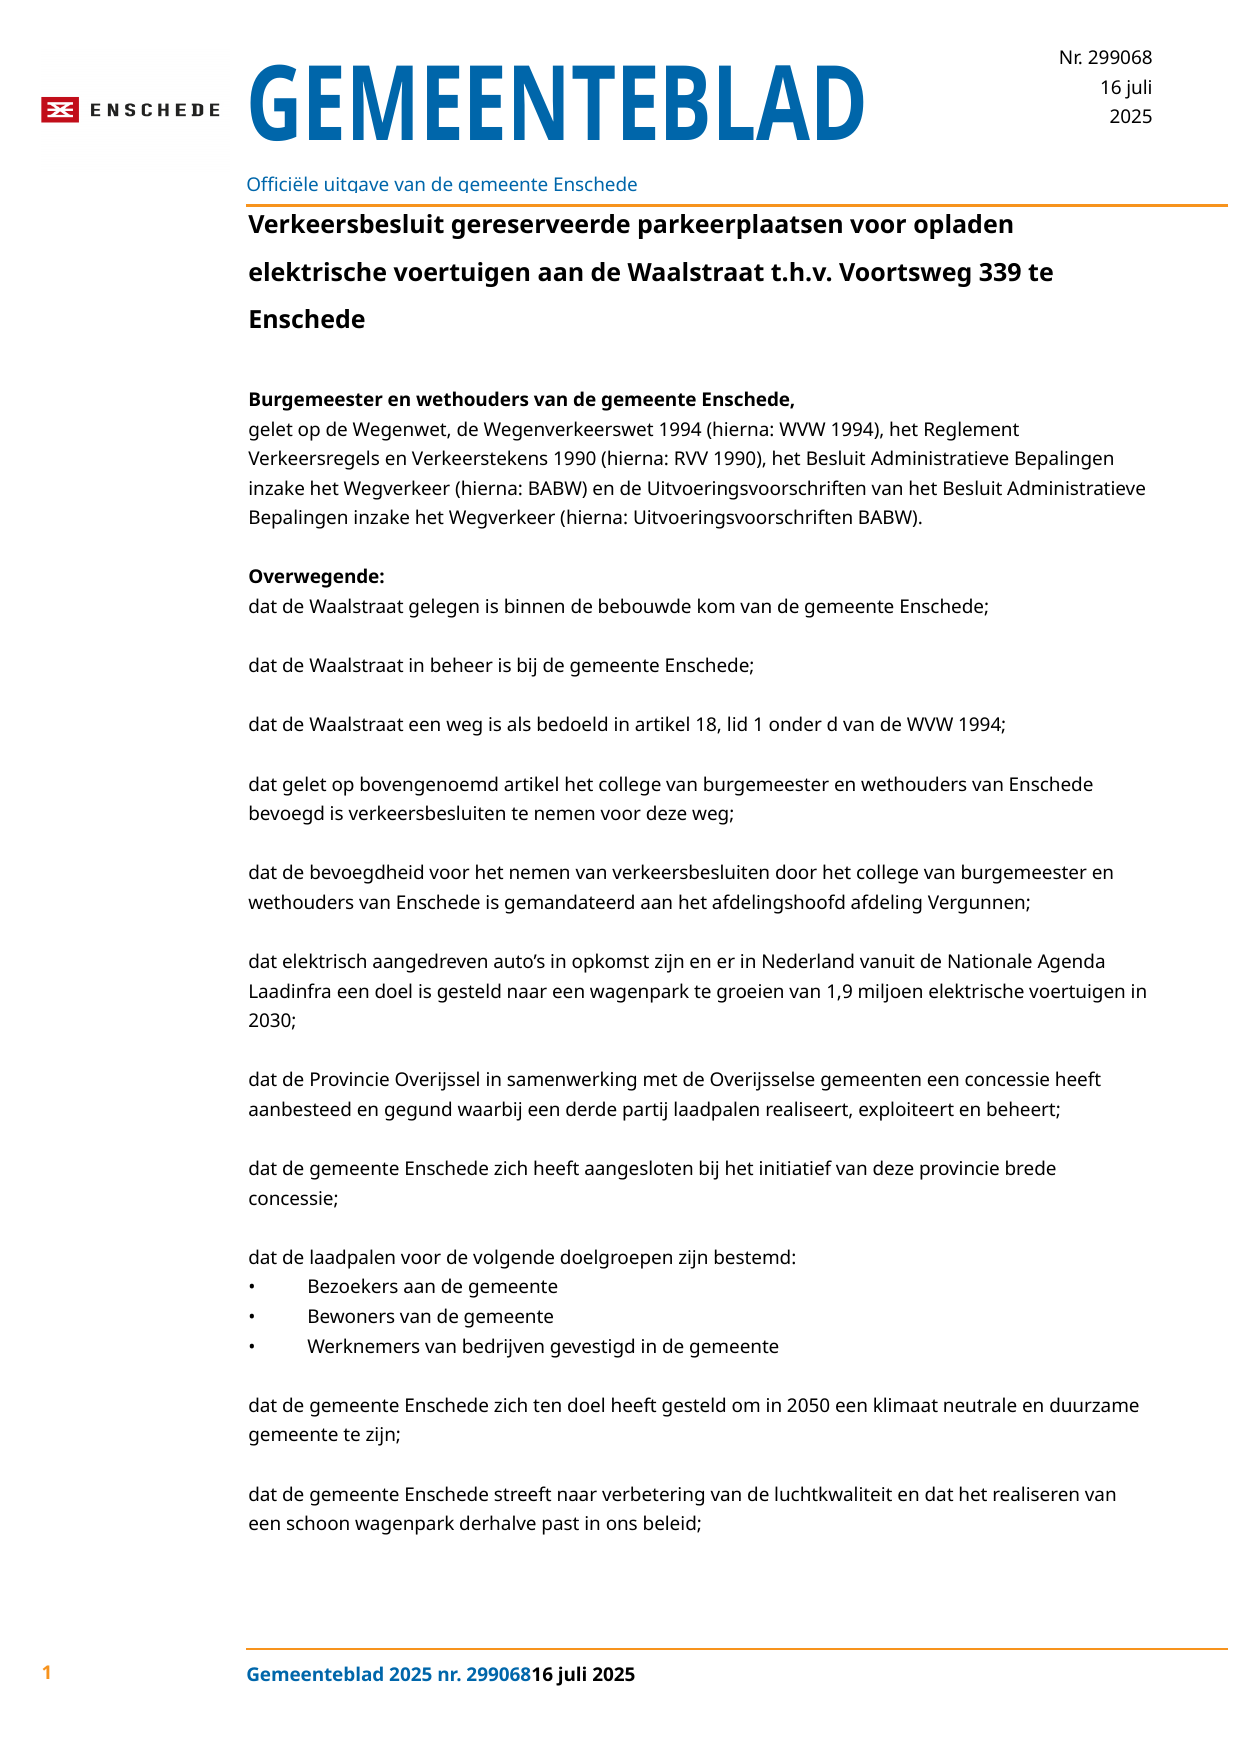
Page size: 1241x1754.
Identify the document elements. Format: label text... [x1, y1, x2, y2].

list Bewoners van de gemeente [248, 1303, 1152, 1329]
text dat elektrisch aangedreven auto’s in opkomst zijn en er in Nederland vanuit de Nationale Agenda Laadinfra een doel is gesteld naar een wagenpark te groeien van 1,9 miljoen elektrische voertuigen in 2030; [248, 948, 1152, 1033]
text dat de gemeente Enschede zich ten doel heeft gesteld om in 2050 een klimaat neutrale en duurzame gemeente te zijn; [248, 1392, 1152, 1447]
text dat de Waalstraat een weg is als bedoeld in artikel 18, lid 1 onder d van de WVW 1994; [248, 712, 1152, 737]
text dat de Provincie Overijssel in samenwerking met de Overijsselse gemeenten een concessie heeft aanbesteed en gegund waarbij een derde partij laadpalen realiseert, exploiteert en beheert; [248, 1067, 1152, 1122]
text dat de gemeente Enschede zich heeft aangesloten bij het initiatief van deze provincie brede concessie; [248, 1155, 1152, 1211]
text dat de Waalstraat in beheer is bij de gemeente Enschede; [248, 652, 1152, 678]
text dat de Waalstraat gelegen is binnen de bebouwde kom van de gemeente Enschede; [248, 593, 1152, 619]
text dat de gemeente Enschede streeft naar verbetering van de luchtkwaliteit en dat het realiseren van een schoon wagenpark derhalve past in ons beleid; [248, 1481, 1152, 1536]
picture [41, 47, 231, 172]
list Werknemers van bedrijven gevestigd in de gemeente [248, 1333, 1152, 1359]
list Bezoekers aan de gemeente [248, 1274, 1152, 1299]
text dat de bevoegdheid voor het nemen van verkeersbesluiten door het college van burgemeester en wethouders van Enschede is gemandateerd aan het afdelingshoofd afdeling Vergunnen; [248, 859, 1152, 915]
text Overwegende: [248, 564, 1152, 589]
text Burgemeester en wethouders van de gemeente Enschede, [248, 386, 1152, 412]
text dat gelet op bovengenoemd artikel het college van burgemeester en wethouders van Enschede bevoegd is verkeersbesluiten te nemen voor deze weg; [248, 771, 1152, 826]
text dat de laadpalen voor de volgende doelgroepen zijn bestemd: [248, 1244, 1152, 1270]
text gelet op de Wegenwet, de Wegenverkeerswet 1994 (hierna: WVW 1994), het Reglement Verkeersregels en Verkeerstekens 1990 (hierna: RVV 1990), het Besluit Administratieve Bepalingen inzake het Wegverkeer (hierna: BABW) en de Uitvoeringsvoorschriften van het Besluit Administratieve Bepalingen inzake het Wegverkeer (hierna: Uitvoeringsvoorschriften BABW). [248, 416, 1152, 530]
text Verkeersbesluit gereserveerde parkeerplaatsen voor opladen elektrische voertuigen aan de Waalstraat t.h.v. Voortsweg 339 te Enschede [248, 207, 1152, 336]
